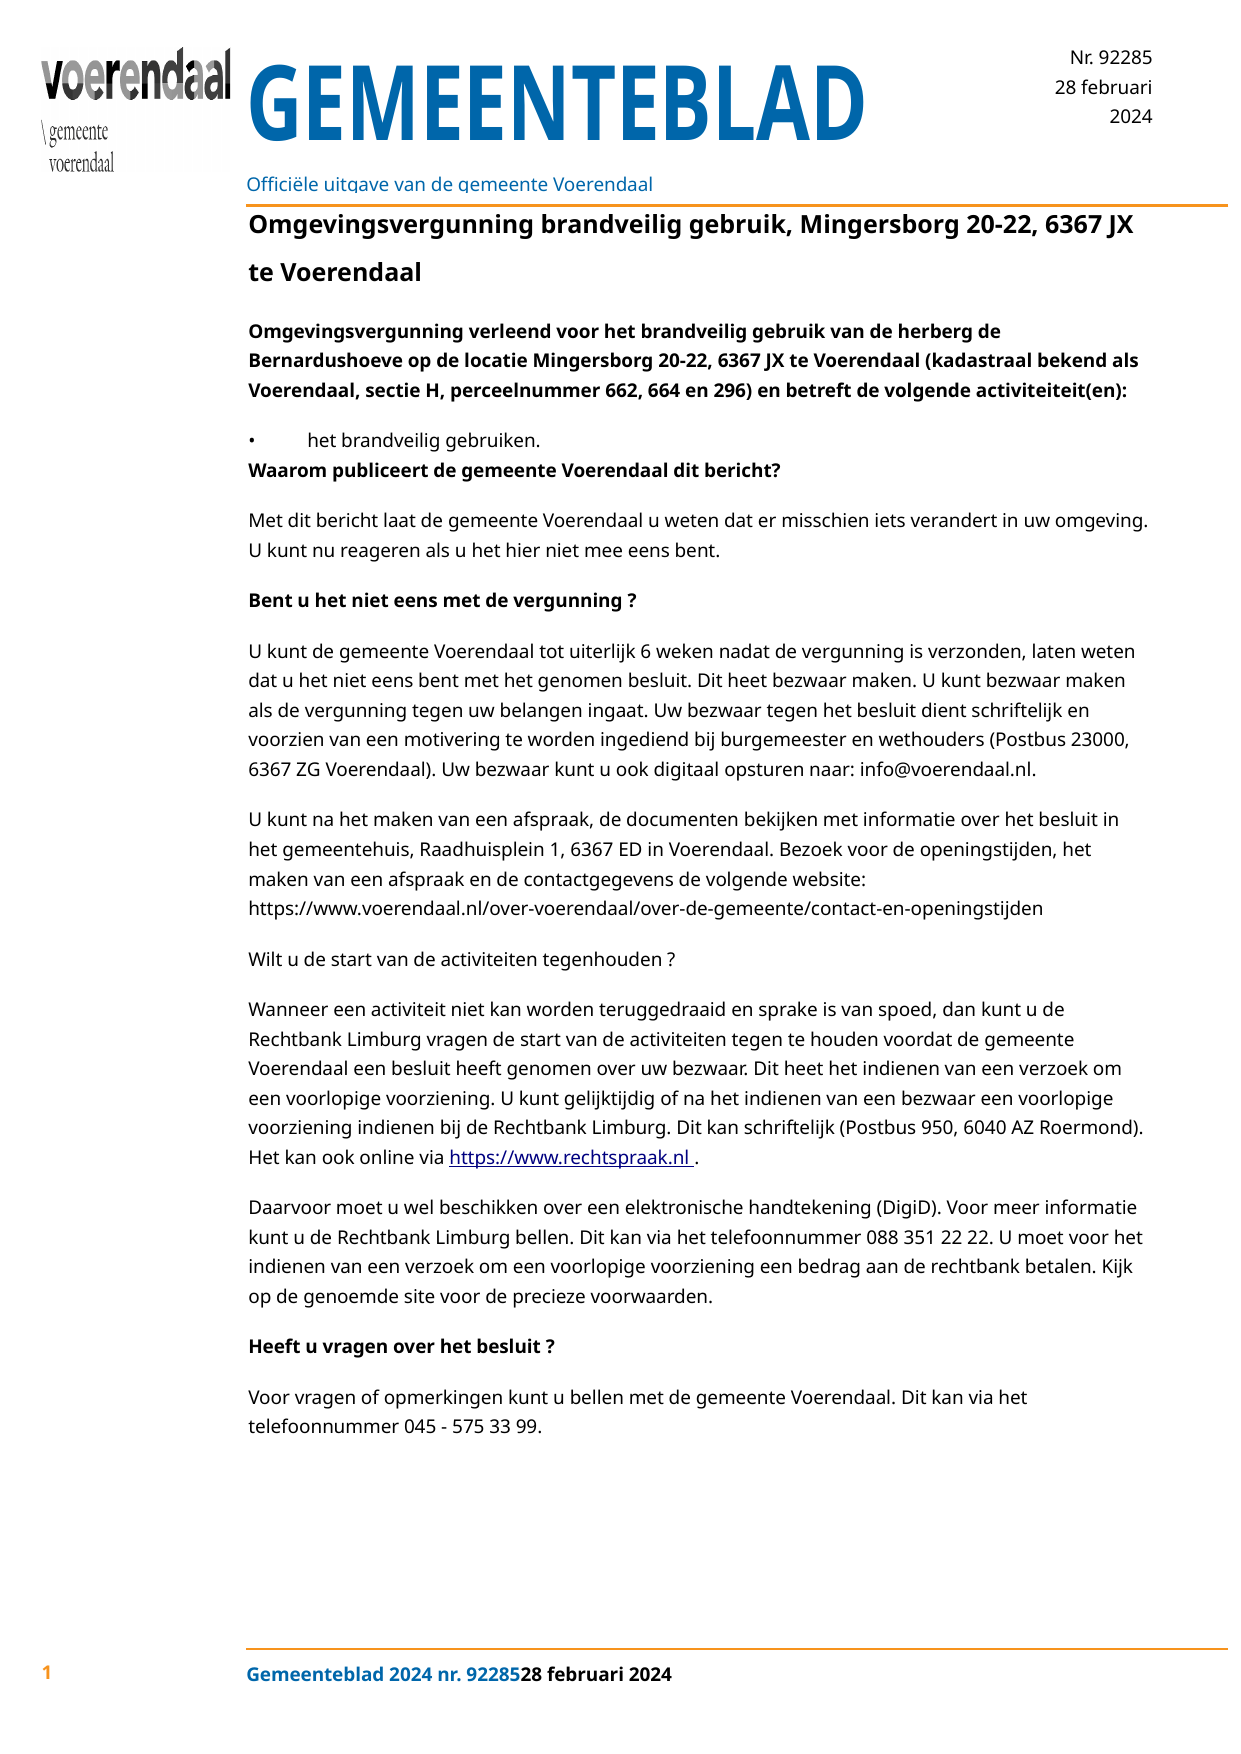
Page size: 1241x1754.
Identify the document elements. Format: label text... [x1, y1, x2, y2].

text Voor vragen of opmerkingen kunt u bellen met de gemeente Voerendaal. Dit kan via het telefoonnummer 045 - 575 33 99. [248, 1384, 1152, 1439]
text Wanneer een activiteit niet kan worden teruggedraaid en sprake is van spoed, dan kunt u de Rechtbank Limburg vragen de start van de activiteiten tegen te houden voordat de gemeente Voerendaal een besluit heeft genomen over uw bezwaar. Dit heet het indienen van een verzoek om een voorlopige voorziening. U kunt gelijktijdig of na het indienen van een bezwaar een voorlopige voorziening indienen bij de Rechtbank Limburg. Dit kan schriftelijk (Postbus 950, 6040 AZ Roermond). Het kan ook online via https://www.rechtspraak.nl . [248, 996, 1152, 1170]
text U kunt de gemeente Voerendaal tot uiterlijk 6 weken nadat de vergunning is verzonden, laten weten dat u het niet eens bent met het genomen besluit. Dit heet bezwaar maken. U kunt bezwaar maken als de vergunning tegen uw belangen ingaat. Uw bezwaar tegen het besluit dient schriftelijk en voorzien van een motivering te worden ingediend bij burgemeester en wethouders (Postbus 23000, 6367 ZG Voerendaal). Uw bezwaar kunt u ook digitaal opsturen naar: info@voerendaal.nl. [248, 638, 1152, 782]
text Bent u het niet eens met de vergunning ? [248, 587, 1152, 613]
text Omgevingsvergunning brandveilig gebruik, Mingersborg 20-22, 6367 JX te Voerendaal [248, 207, 1152, 288]
text Waarom publiceert de gemeente Voerendaal dit bericht? [248, 457, 1152, 483]
text Met dit bericht laat de gemeente Voerendaal u weten dat er misschien iets verandert in uw omgeving. U kunt nu reageren als u het hier niet mee eens bent. [248, 507, 1152, 563]
text Heeft u vragen over het besluit ? [248, 1334, 1152, 1359]
list het brandveilig gebruiken. [248, 427, 1152, 453]
text Wilt u de start van de activiteiten tegenhouden ? [248, 946, 1152, 972]
text Omgevingsvergunning verleend voor het brandveilig gebruik van de herberg de Bernardushoeve op de locatie Mingersborg 20-22, 6367 JX te Voerendaal (kadastraal bekend als Voerendaal, sectie H, perceelnummer 662, 664 en 296) en betreft de volgende activiteiteit(en): [248, 318, 1152, 403]
text U kunt na het maken van een afspraak, de documenten bekijken met informatie over het besluit in het gemeentehuis, Raadhuisplein 1, 6367 ED in Voerendaal. Bezoek voor de openingstijden, het maken van een afspraak en de contactgegevens de volgende website: https://www.voerendaal.nl/over-voerendaal/over-de-gemeente/contact-en-openingstijden [248, 807, 1152, 921]
text Daarvoor moet u wel beschikken over een elektronische handtekening (DigiD). Voor meer informatie kunt u de Rechtbank Limburg bellen. Dit kan via het telefoonnummer 088 351 22 22. U moet voor het indienen van een verzoek om een voorlopige voorziening een bedrag aan de rechtbank betalen. Kijk op de genoemde site voor de precieze voorwaarden. [248, 1194, 1152, 1309]
picture [41, 47, 231, 172]
